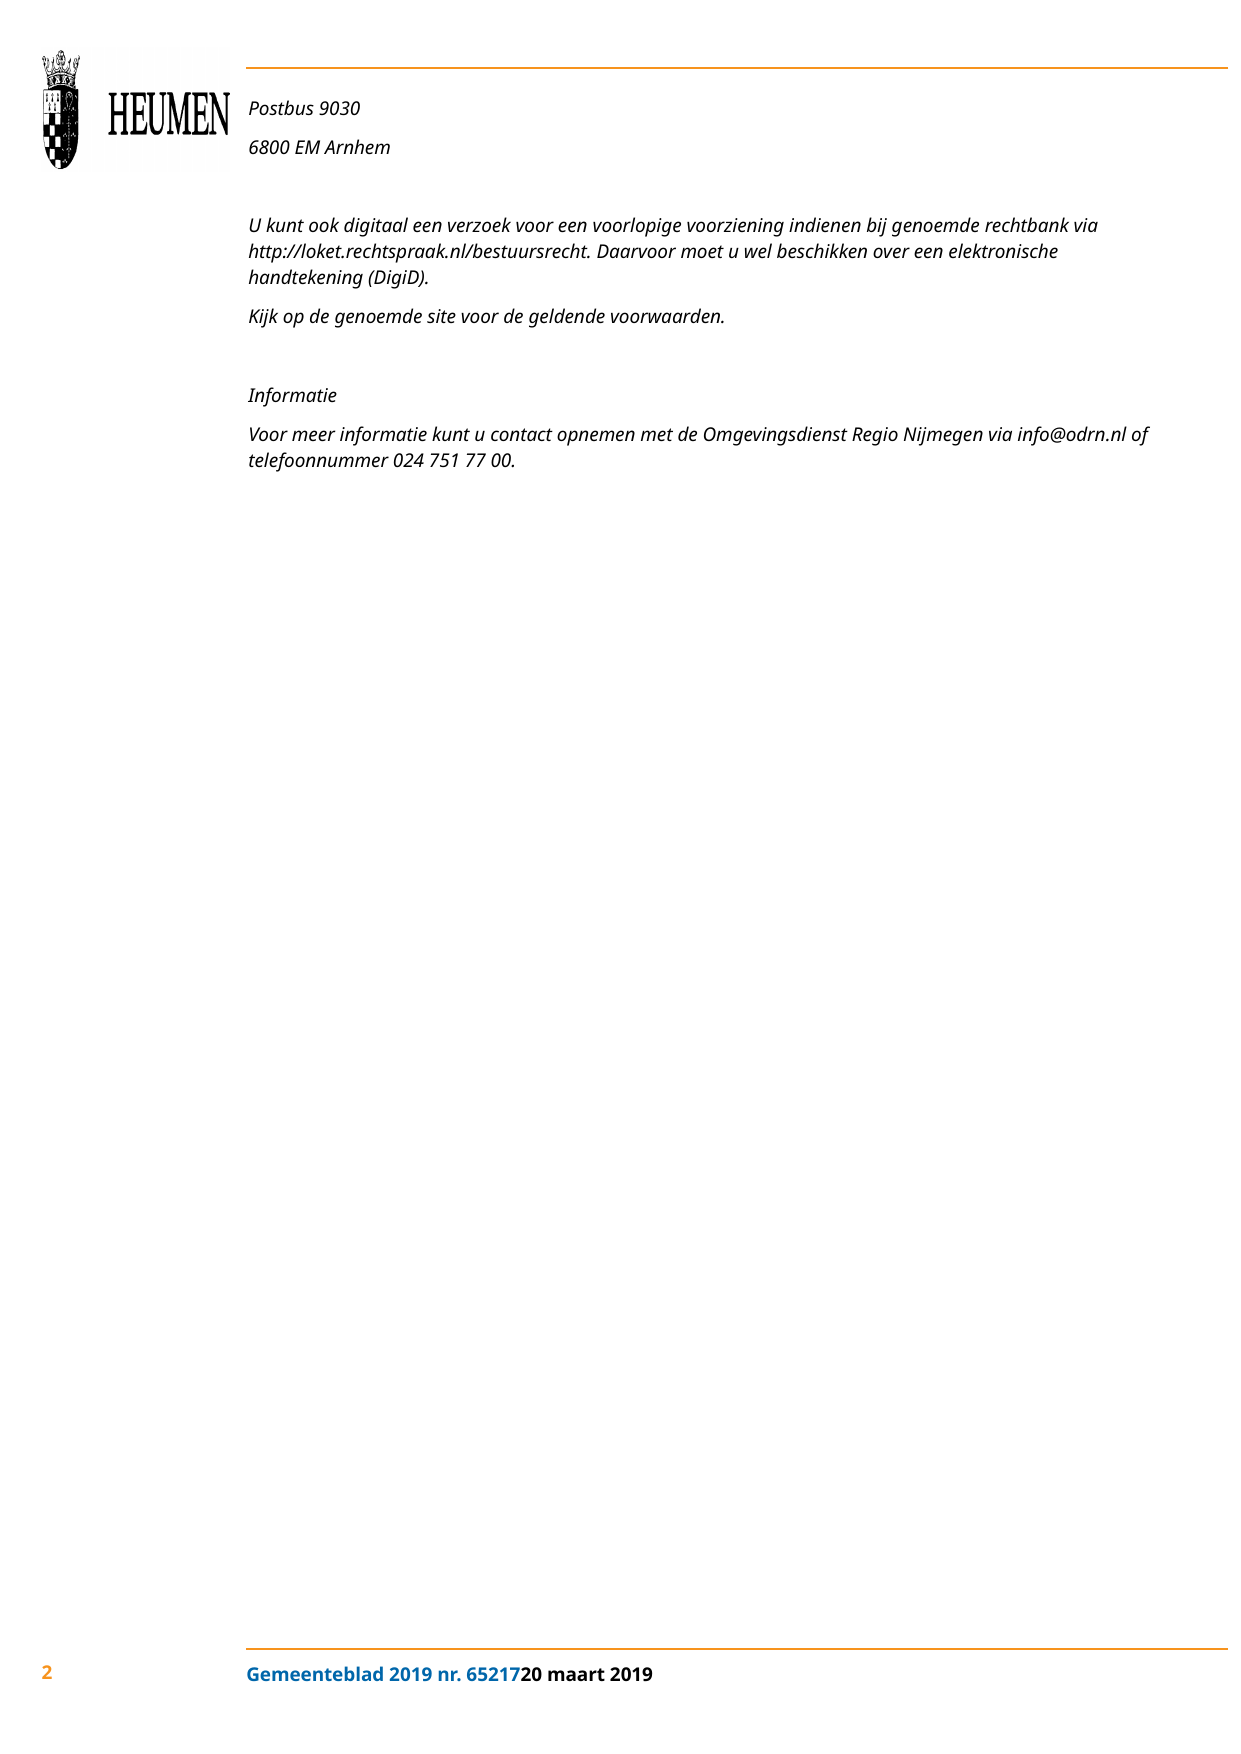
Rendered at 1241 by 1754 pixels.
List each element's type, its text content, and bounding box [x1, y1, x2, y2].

text Kijk op de genoemde site voor de geldende voorwaarden. [248, 303, 1152, 329]
text Postbus 9030 [248, 95, 1152, 121]
picture [41, 47, 231, 172]
text Informatie [248, 382, 1152, 408]
text 6800 EM Arnhem [248, 134, 1152, 160]
text Voor meer informatie kunt u contact opnemen met de Omgevingsdienst Regio Nijmegen via info@odrn.nl of telefoonnummer 024 751 77 00. [248, 421, 1152, 473]
text U kunt ook digitaal een verzoek voor een voorlopige voorziening indienen bij genoemde rechtbank via http://loket.rechtspraak.nl/bestuursrecht. Daarvoor moet u wel beschikken over een elektronische handtekening (DigiD). [248, 213, 1152, 290]
